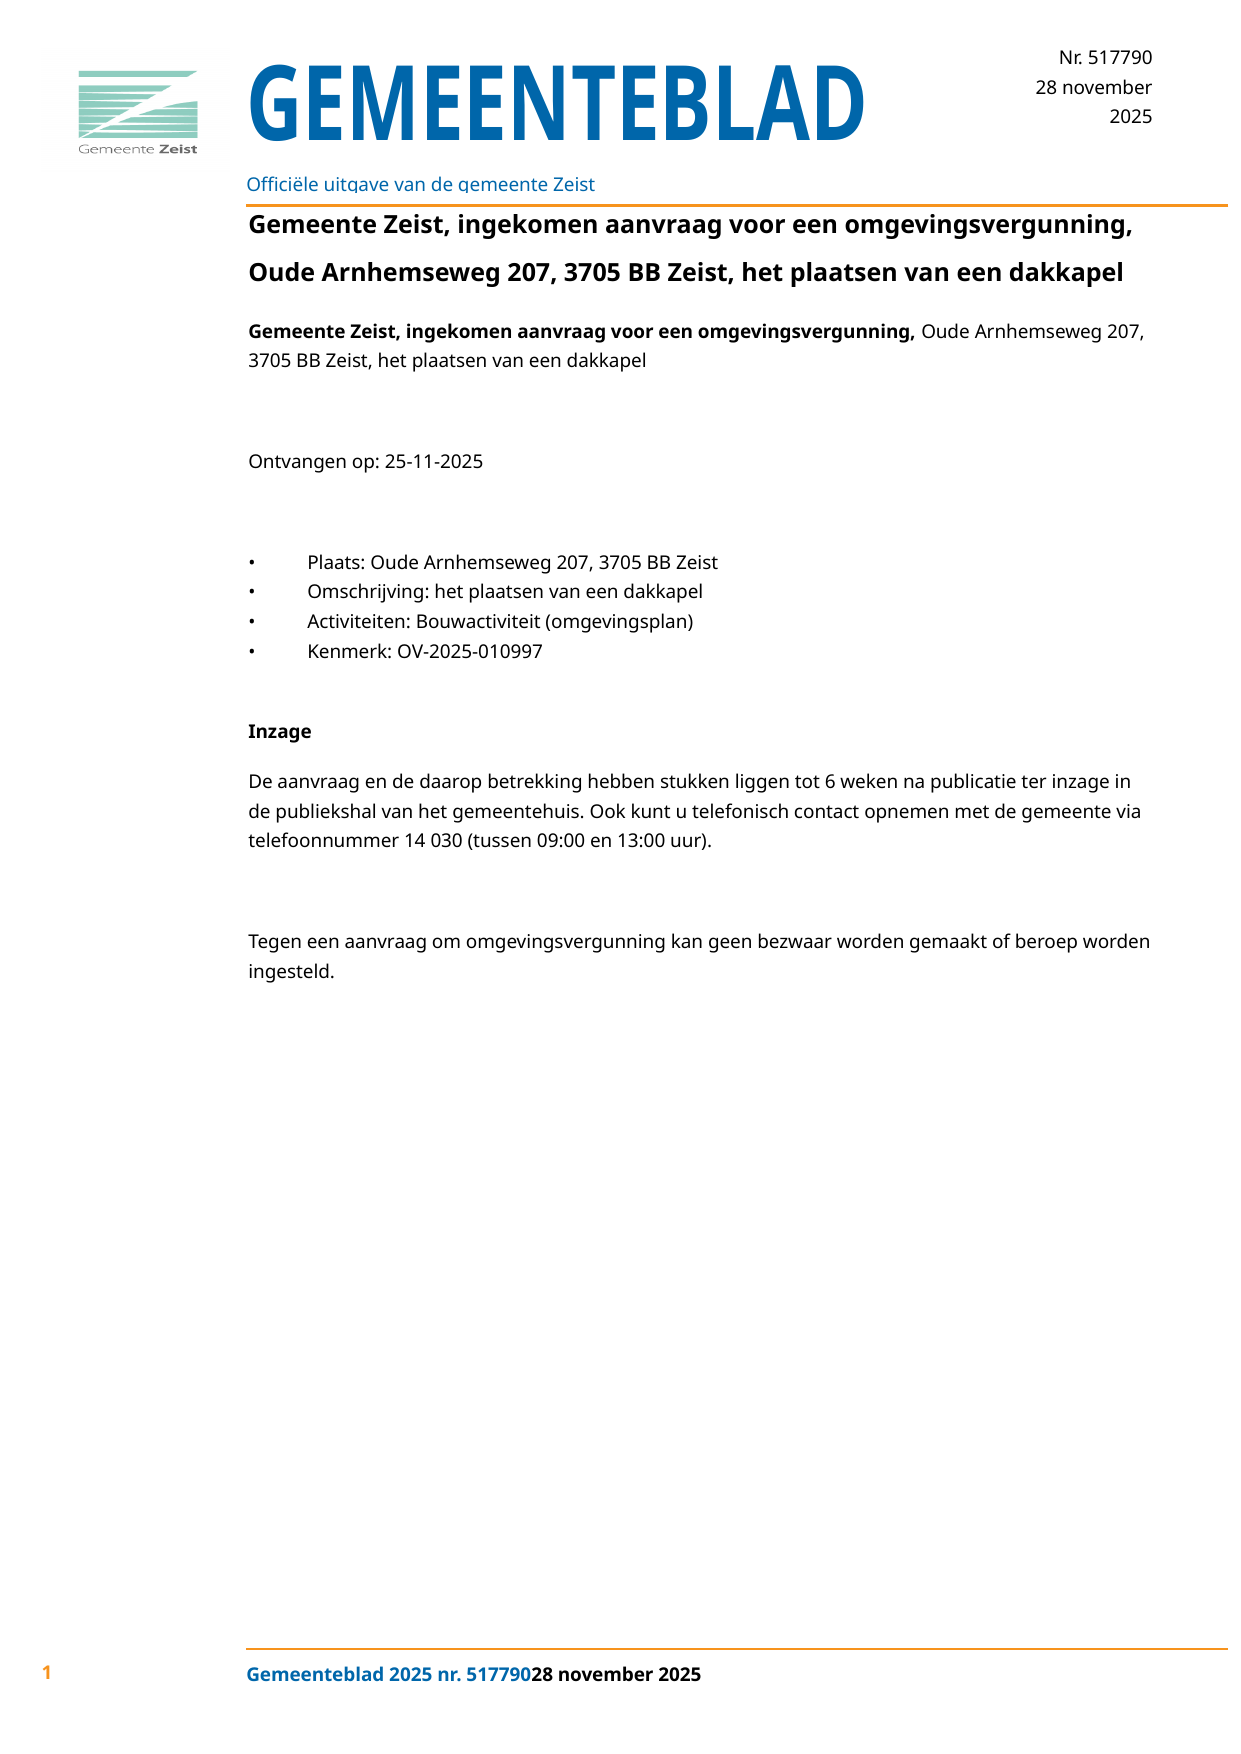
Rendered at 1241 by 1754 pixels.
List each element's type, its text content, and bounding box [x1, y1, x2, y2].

text De aanvraag en de daarop betrekking hebben stukken liggen tot 6 weken na publicatie ter inzage in de publiekshal van het gemeentehuis. Ook kunt u telefonisch contact opnemen met de gemeente via telefoonnummer 14 030 (tussen 09:00 en 13:00 uur). [248, 768, 1152, 853]
text Tegen een aanvraag om omgevingsvergunning kan geen bezwaar worden gemaakt of beroep worden ingesteld. [248, 928, 1152, 984]
picture [41, 47, 231, 172]
list Activiteiten: Bouwactiviteit (omgevingsplan) [248, 608, 1152, 634]
list Omschrijving: het plaatsen van een dakkapel [248, 579, 1152, 604]
list Plaats: Oude Arnhemseweg 207, 3705 BB Zeist [248, 549, 1152, 575]
text Inzage [248, 718, 1152, 744]
text Gemeente Zeist, ingekomen aanvraag voor een omgevingsvergunning, Oude Arnhemseweg 207, 3705 BB Zeist, het plaatsen van een dakkapel [248, 318, 1152, 373]
text Ontvangen op: 25-11-2025 [248, 448, 1152, 474]
text Gemeente Zeist, ingekomen aanvraag voor een omgevingsvergunning, Oude Arnhemseweg 207, 3705 BB Zeist, het plaatsen van een dakkapel [248, 207, 1152, 288]
list Kenmerk: OV-2025-010997 [248, 638, 1152, 664]
